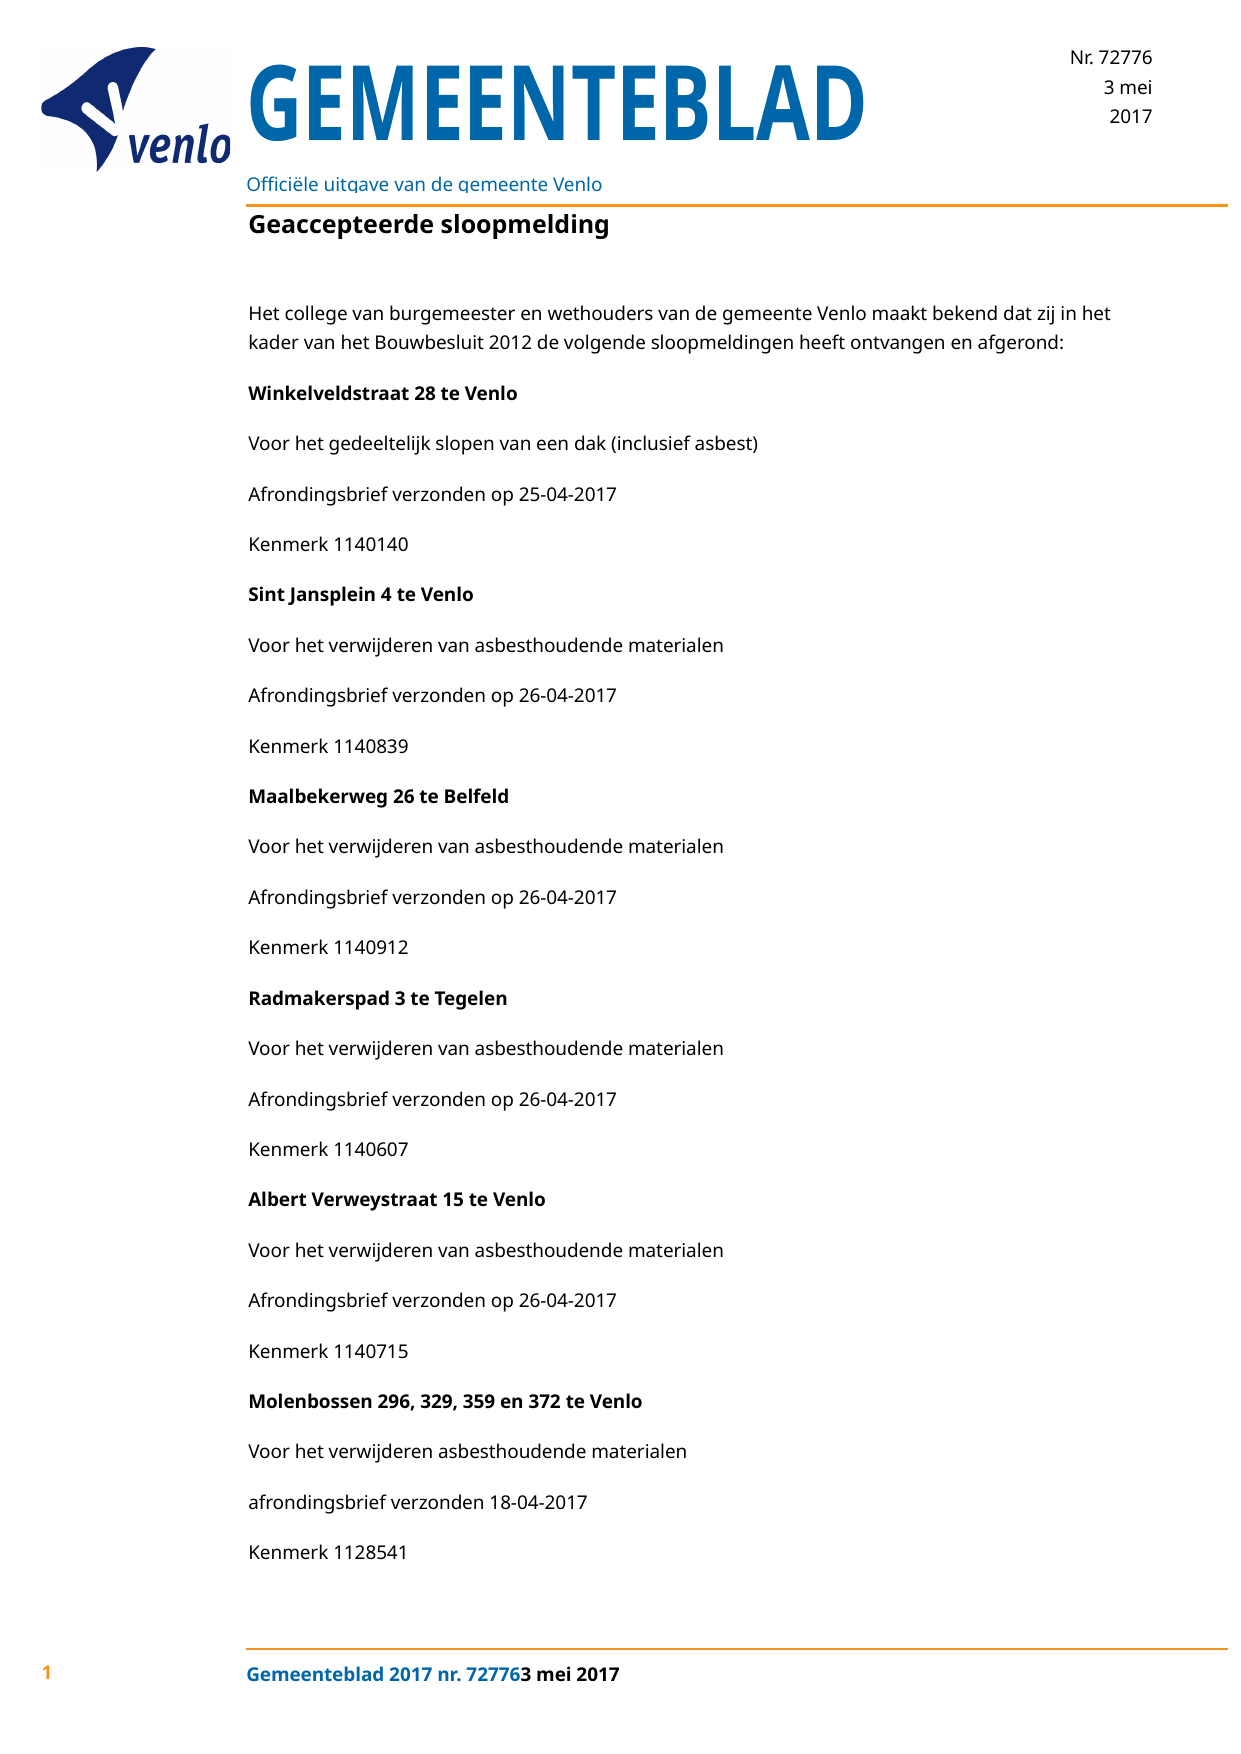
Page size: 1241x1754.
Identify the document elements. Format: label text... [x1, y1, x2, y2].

text Voor het verwijderen van asbesthoudende materialen [248, 834, 1152, 859]
text Kenmerk 1140839 [248, 733, 1152, 758]
text Het college van burgemeester en wethouders van de gemeente Venlo maakt bekend dat zij in het kader van het Bouwbesluit 2012 de volgende sloopmeldingen heeft ontvangen en afgerond: [248, 300, 1152, 355]
text Geaccepteerde sloopmelding [248, 207, 1152, 241]
text Afrondingsbrief verzonden op 26-04-2017 [248, 682, 1152, 708]
text Kenmerk 1140140 [248, 531, 1152, 557]
text Kenmerk 1140912 [248, 934, 1152, 960]
text afrondingsbrief verzonden 18-04-2017 [248, 1489, 1152, 1515]
text Kenmerk 1140607 [248, 1136, 1152, 1162]
text Maalbekerweg 26 te Belfeld [248, 783, 1152, 809]
text Afrondingsbrief verzonden op 25-04-2017 [248, 481, 1152, 506]
text Kenmerk 1128541 [248, 1539, 1152, 1565]
text Voor het verwijderen van asbesthoudende materialen [248, 632, 1152, 658]
picture [41, 47, 231, 172]
text Radmakerspad 3 te Tegelen [248, 985, 1152, 1011]
text Kenmerk 1140715 [248, 1338, 1152, 1363]
text Molenbossen 296, 329, 359 en 372 te Venlo [248, 1388, 1152, 1414]
text Afrondingsbrief verzonden op 26-04-2017 [248, 884, 1152, 910]
text Voor het gedeeltelijk slopen van een dak (inclusief asbest) [248, 430, 1152, 456]
text Voor het verwijderen van asbesthoudende materialen [248, 1035, 1152, 1061]
text Sint Jansplein 4 te Venlo [248, 582, 1152, 607]
text Winkelveldstraat 28 te Venlo [248, 380, 1152, 406]
text Voor het verwijderen van asbesthoudende materialen [248, 1237, 1152, 1263]
text Afrondingsbrief verzonden op 26-04-2017 [248, 1287, 1152, 1313]
text Afrondingsbrief verzonden op 26-04-2017 [248, 1086, 1152, 1111]
text Albert Verweystraat 15 te Venlo [248, 1187, 1152, 1212]
text Voor het verwijderen asbesthoudende materialen [248, 1439, 1152, 1464]
